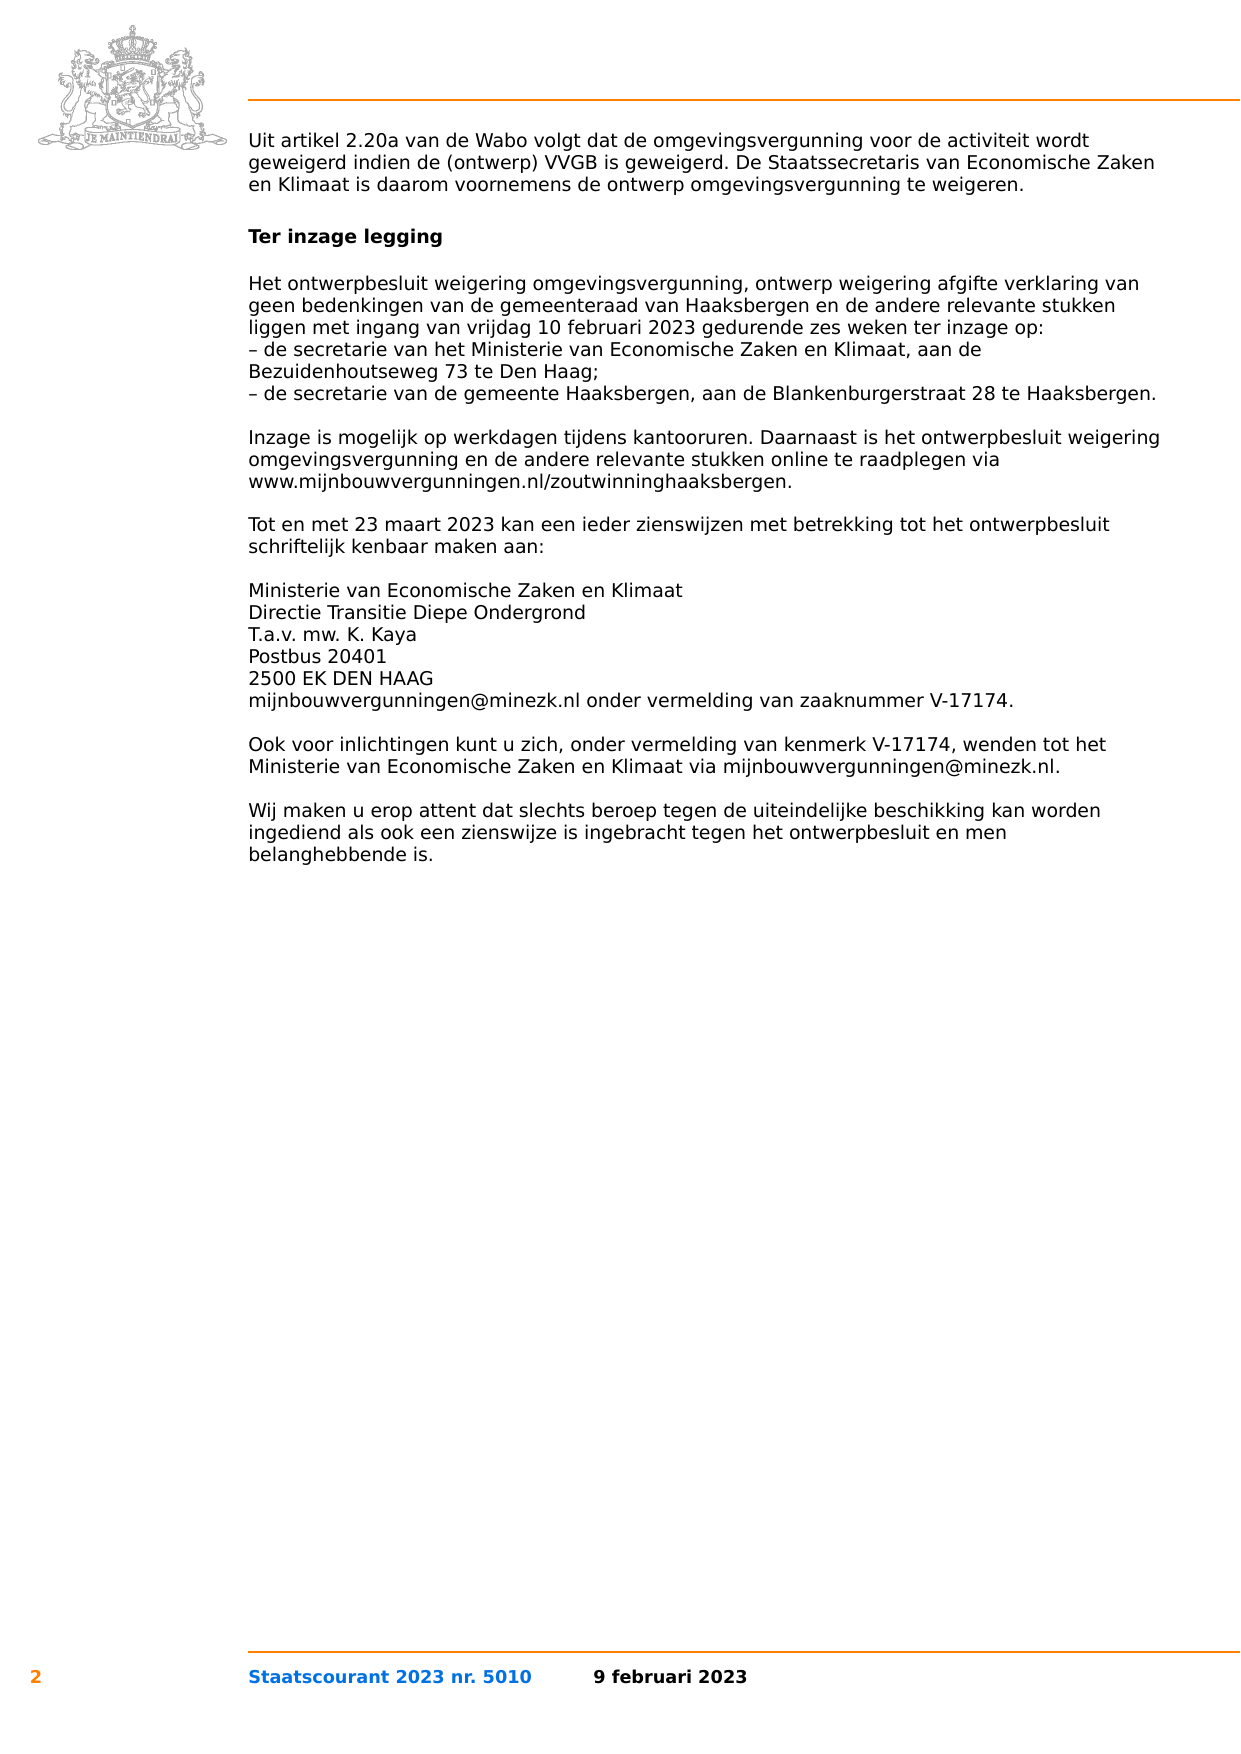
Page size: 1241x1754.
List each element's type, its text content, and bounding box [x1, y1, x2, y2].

text Het ontwerpbesluit weigering omgevingsvergunning, ontwerp weigering afgifte verklaring van geen bedenkingen van de gemeenteraad van Haaksbergen en de andere relevante stukken liggen met ingang van vrijdag 10 februari 2023 gedurende zes weken ter inzage op: [248, 273, 1163, 339]
text Uit artikel 2.20a van de Wabo volgt dat de omgevingsvergunning voor de activiteit wordt geweigerd indien de (ontwerp) VVGB is geweigerd. De Staatssecretaris van Economische Zaken en Klimaat is daarom voornemens de ontwerp omgevingsvergunning te weigeren. [248, 130, 1163, 196]
text Postbus 20401 [248, 646, 1163, 668]
text mijnbouwvergunningen@minezk.nl onder vermelding van zaaknummer V-17174. [248, 690, 1163, 712]
picture [38, 25, 227, 150]
text Ministerie van Economische Zaken en Klimaat [248, 580, 1163, 602]
text T.a.v. mw. K. Kaya [248, 624, 1163, 646]
subtitle Ter inzage legging [248, 226, 1163, 248]
text Inzage is mogelijk op werkdagen tijdens kantooruren. Daarnaast is het ontwerpbesluit weigering omgevingsvergunning en de andere relevante stukken online te raadplegen via www.mijnbouwvergunningen.nl/zoutwinninghaaksbergen. [248, 427, 1163, 492]
text Directie Transitie Diepe Ondergrond [248, 602, 1163, 624]
text Wij maken u erop attent dat slechts beroep tegen de uiteindelijke beschikking kan worden ingediend als ook een zienswijze is ingebracht tegen het ontwerpbesluit en men belanghebbende is. [248, 800, 1163, 866]
text Ook voor inlichtingen kunt u zich, onder vermelding van kenmerk V-17174, wenden tot het Ministerie van Economische Zaken en Klimaat via mijnbouwvergunningen@minezk.nl. [248, 734, 1163, 778]
text – de secretarie van het Ministerie van Economische Zaken en Klimaat, aan de Bezuidenhoutseweg 73 te Den Haag; [248, 339, 1163, 383]
text – de secretarie van de gemeente Haaksbergen, aan de Blankenburgerstraat 28 te Haaksbergen. [248, 383, 1163, 405]
text 2500 EK DEN HAAG [248, 668, 1163, 690]
text Tot en met 23 maart 2023 kan een ieder zienswijzen met betrekking tot het ontwerpbesluit schriftelijk kenbaar maken aan: [248, 514, 1163, 558]
